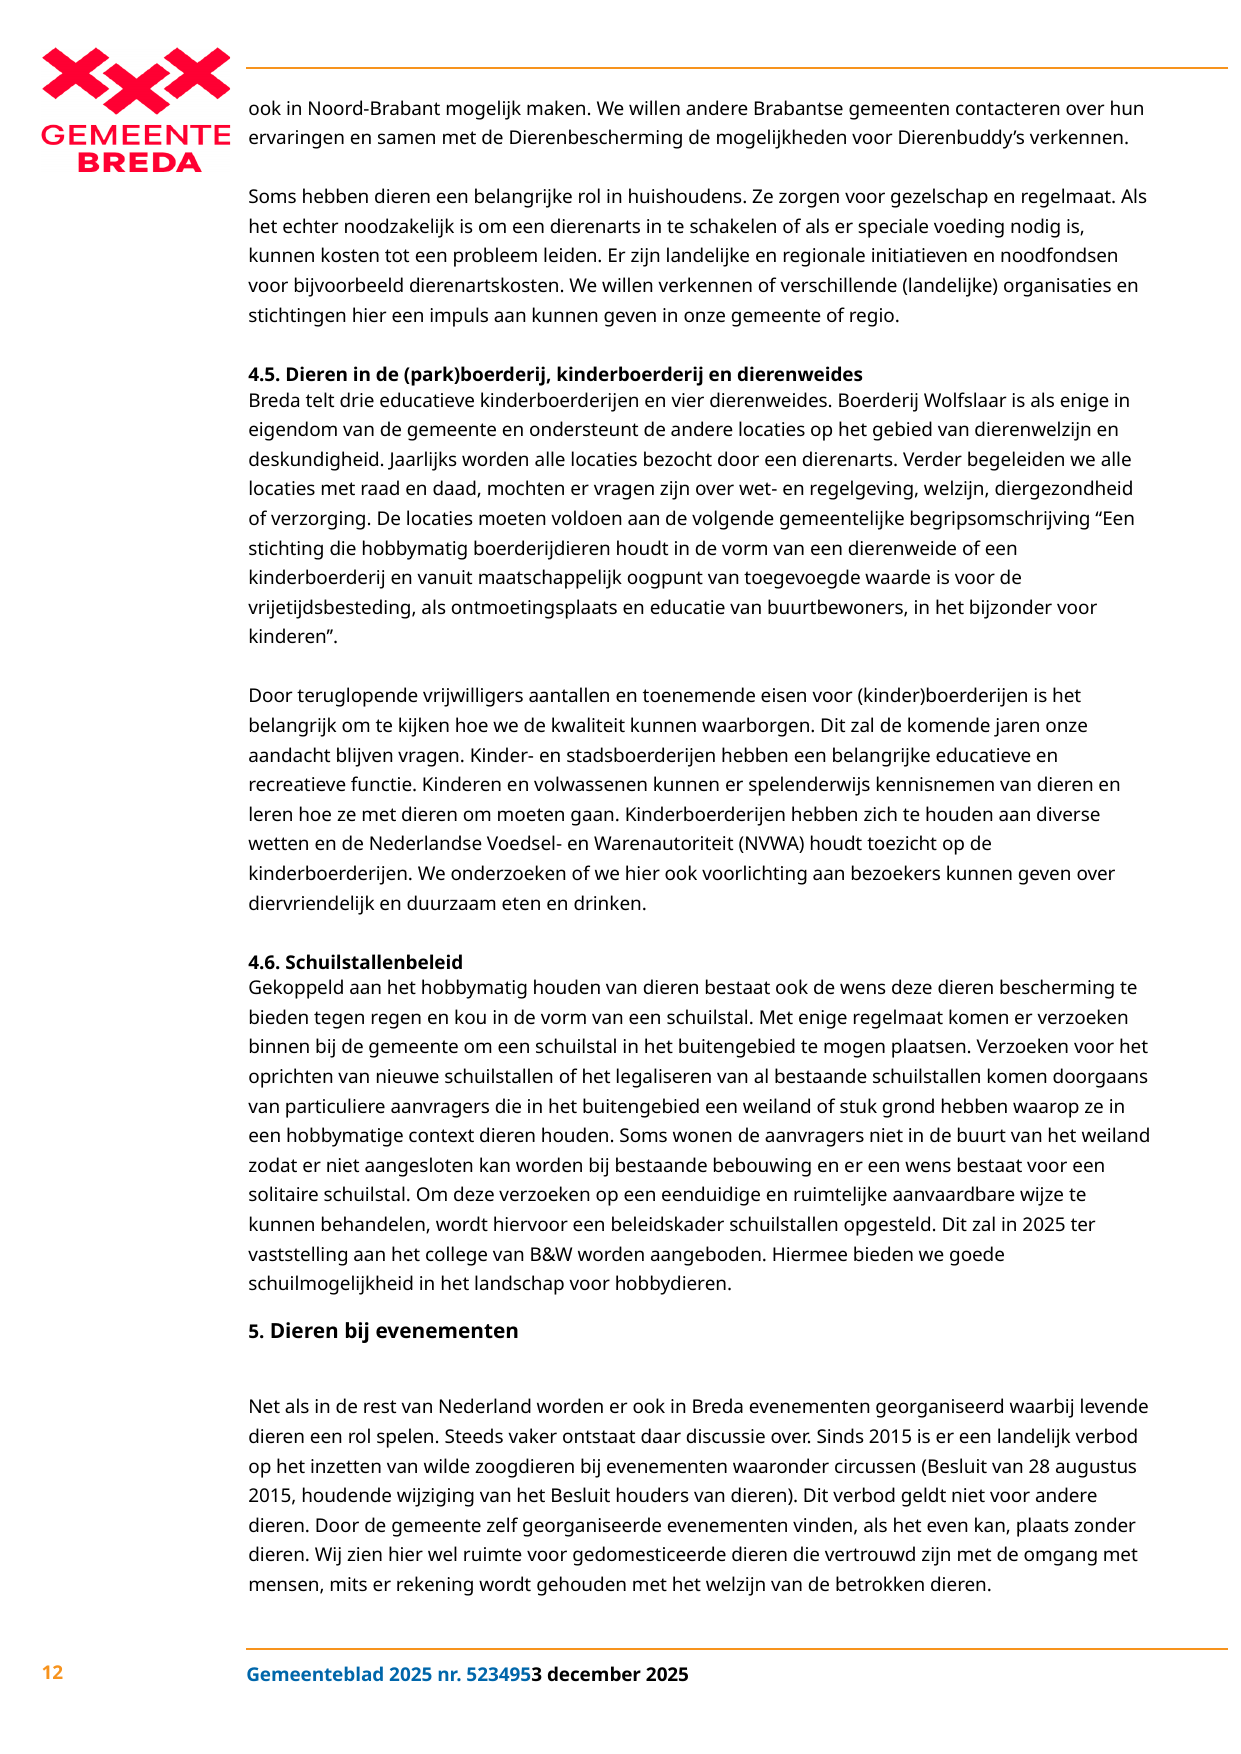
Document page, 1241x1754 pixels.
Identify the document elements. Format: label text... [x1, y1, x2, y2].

text Breda telt drie educatieve kinderboerderijen en vier dierenweides. Boerderij Wolfslaar is als enige in eigendom van de gemeente en ondersteunt de andere locaties op het gebied van dierenwelzijn en deskundigheid. Jaarlijks worden alle locaties bezocht door een dierenarts. Verder begeleiden we alle locaties met raad en daad, mochten er vragen zijn over wet- en regelgeving, welzijn, diergezondheid of verzorging. De locaties moeten voldoen aan de volgende gemeentelijke begripsomschrijving “Een stichting die hobbymatig boerderijdieren houdt in de vorm van een dierenweide of een kinderboerderij en vanuit maatschappelijk oogpunt van toegevoegde waarde is voor de vrijetijdsbesteding, als ontmoetingsplaats en educatie van buurtbewoners, in het bijzonder voor kinderen’’. [248, 387, 1152, 649]
text ook in Noord-Brabant mogelijk maken. We willen andere Brabantse gemeenten contacteren over hun ervaringen en samen met de Dierenbescherming de mogelijkheden voor Dierenbuddy’s verkennen. [248, 95, 1152, 150]
picture [41, 47, 231, 172]
text Door teruglopende vrijwilligers aantallen en toenemende eisen voor (kinder)boerderijen is het belangrijk om te kijken hoe we de kwaliteit kunnen waarborgen. Dit zal de komende jaren onze aandacht blijven vragen. Kinder- en stadsboerderijen hebben een belangrijke educatieve en recreatieve functie. Kinderen en volwassenen kunnen er spelenderwijs kennisnemen van dieren en leren hoe ze met dieren om moeten gaan. Kinderboerderijen hebben zich te houden aan diverse wetten en de Nederlandse Voedsel- en Warenautoriteit (NVWA) houdt toezicht op de kinderboerderijen. We onderzoeken of we hier ook voorlichting aan bezoekers kunnen geven over diervriendelijk en duurzaam eten en drinken. [248, 683, 1152, 915]
text 4.5. Dieren in de (park)boerderij, kinderboerderij en dierenweides [248, 361, 1152, 387]
text 4.6. Schuilstallenbeleid [248, 949, 1152, 974]
text Net als in de rest van Nederland worden er ook in Breda evenementen georganiseerd waarbij levende dieren een rol spelen. Steeds vaker ontstaat daar discussie over. Sinds 2015 is er een landelijk verbod op het inzetten van wilde zoogdieren bij evenementen waaronder circussen (Besluit van 28 augustus 2015, houdende wijziging van het Besluit houders van dieren). Dit verbod geldt niet voor andere dieren. Door de gemeente zelf georganiseerde evenementen vinden, als het even kan, plaats zonder dieren. Wij zien hier wel ruimte voor gedomesticeerde dieren die vertrouwd zijn met de omgang met mensen, mits er rekening wordt gehouden met het welzijn van de betrokken dieren. [248, 1394, 1152, 1597]
text Soms hebben dieren een belangrijke rol in huishoudens. Ze zorgen voor gezelschap en regelmaat. Als het echter noodzakelijk is om een dierenarts in te schakelen of als er speciale voeding nodig is, kunnen kosten tot een probleem leiden. Er zijn landelijke en regionale initiatieven en noodfondsen voor bijvoorbeeld dierenartskosten. We willen verkennen of verschillende (landelijke) organisaties en stichtingen hier een impuls aan kunnen geven in onze gemeente of regio. [248, 183, 1152, 328]
text Gekoppeld aan het hobbymatig houden van dieren bestaat ook de wens deze dieren bescherming te bieden tegen regen en kou in de vorm van een schuilstal. Met enige regelmaat komen er verzoeken binnen bij de gemeente om een schuilstal in het buitengebied te mogen plaatsen. Verzoeken voor het oprichten van nieuwe schuilstallen of het legaliseren van al bestaande schuilstallen komen doorgaans van particuliere aanvragers die in het buitengebied een weiland of stuk grond hebben waarop ze in een hobbymatige context dieren houden. Soms wonen de aanvragers niet in de buurt van het weiland zodat er niet aangesloten kan worden bij bestaande bebouwing en er een wens bestaat voor een solitaire schuilstal. Om deze verzoeken op een eenduidige en ruimtelijke aanvaardbare wijze te kunnen behandelen, wordt hiervoor een beleidskader schuilstallen opgesteld. Dit zal in 2025 ter vaststelling aan het college van B&W worden aangeboden. Hiermee bieden we goede schuilmogelijkheid in het landschap voor hobbydieren. [248, 974, 1152, 1296]
text 5. Dieren bij evenementen [248, 1316, 1152, 1344]
